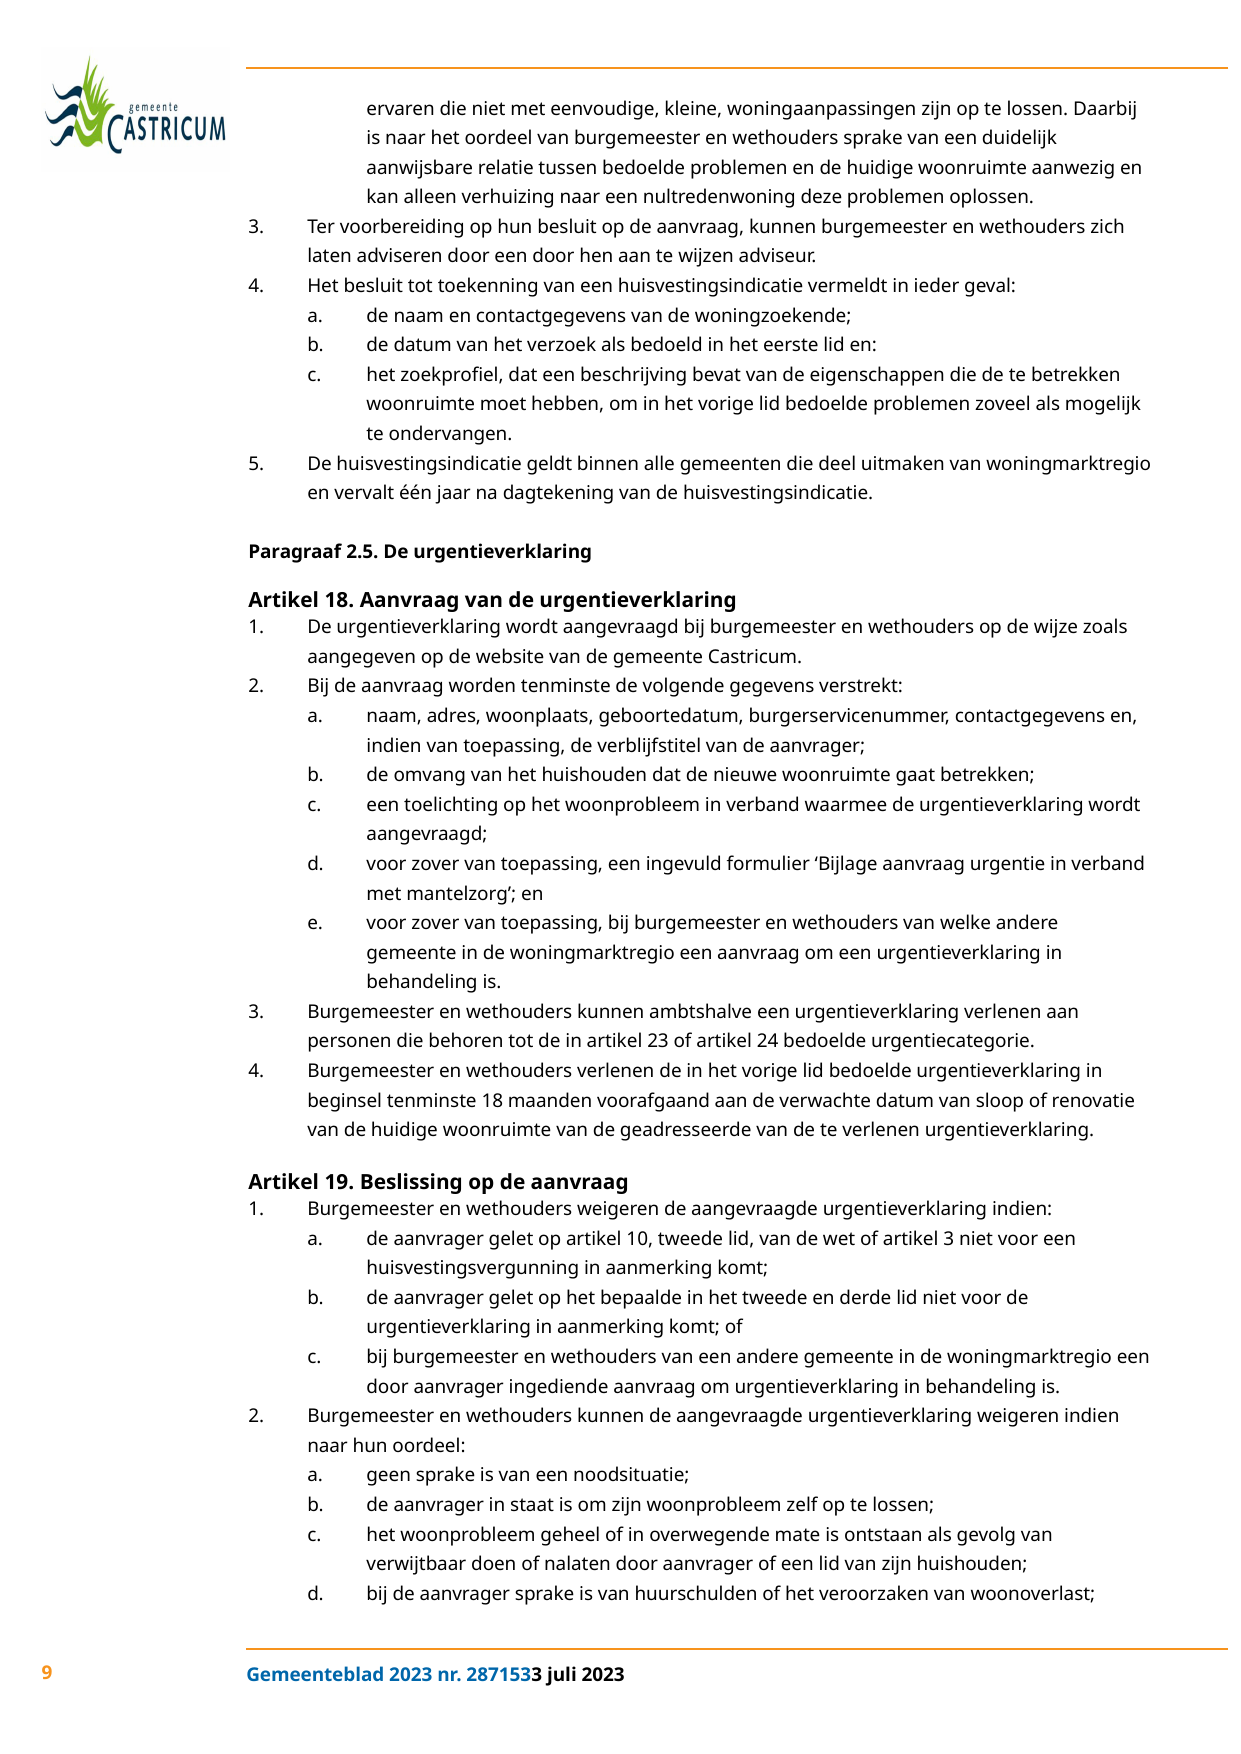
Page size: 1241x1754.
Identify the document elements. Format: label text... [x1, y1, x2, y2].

list Burgemeester en wethouders verlenen de in het vorige lid bedoelde urgentieverklaring in beginsel tenminste 18 maanden voorafgaand aan de verwachte datum van sloop of renovatie van de huidige woonruimte van de geadresseerde van de te verlenen urgentieverklaring. [248, 1057, 1152, 1142]
list Burgemeester en wethouders kunnen ambtshalve een urgentieverklaring verlenen aan personen die behoren tot de in artikel 23 of artikel 24 bedoelde urgentiecategorie. [248, 998, 1152, 1053]
list de aanvrager in staat is om zijn woonprobleem zelf op te lossen; [307, 1491, 1152, 1517]
list Ter voorbereiding op hun besluit op de aanvraag, kunnen burgemeester en wethouders zich laten adviseren door een door hen aan te wijzen adviseur. [248, 213, 1152, 268]
text Artikel 18. Aanvraag van de urgentieverklaring [248, 585, 1152, 613]
list het zoekprofiel, dat een beschrijving bevat van de eigenschappen die de te betrekken woonruimte moet hebben, om in het vorige lid bedoelde problemen zoveel als mogelijk te ondervangen. [307, 361, 1152, 446]
list de naam en contactgegevens van de woningzoekende; [307, 302, 1152, 328]
list een toelichting op het woonprobleem in verband waarmee de urgentieverklaring wordt aangevraagd; [307, 791, 1152, 846]
list De huisvestingsindicatie geldt binnen alle gemeenten die deel uitmaken van woningmarktregio en vervalt één jaar na dagtekening van de huisvestingsindicatie. [248, 450, 1152, 505]
picture [41, 47, 231, 172]
list Bij de aanvraag worden tenminste de volgende gegevens verstrekt: [248, 673, 1152, 698]
list De urgentieverklaring wordt aangevraagd bij burgemeester en wethouders op de wijze zoals aangegeven op de website van de gemeente Castricum. [248, 613, 1152, 669]
list Burgemeester en wethouders weigeren de aangevraagde urgentieverklaring indien: [248, 1195, 1152, 1221]
list voor zover van toepassing, een ingevuld formulier ‘Bijlage aanvraag urgentie in verband met mantelzorg’; en [307, 850, 1152, 906]
list het woonprobleem geheel of in overwegende mate is ontstaan als gevolg van verwijtbaar doen of nalaten door aanvrager of een lid van zijn huishouden; [307, 1521, 1152, 1576]
list Het besluit tot toekenning van een huisvestingsindicatie vermeldt in ieder geval: [248, 272, 1152, 298]
list voor zover van toepassing, bij burgemeester en wethouders van welke andere gemeente in de woningmarktregio een aanvraag om een urgentieverklaring in behandeling is. [307, 909, 1152, 994]
text Artikel 19. Beslissing op de aanvraag [248, 1167, 1152, 1195]
list Burgemeester en wethouders kunnen de aangevraagde urgentieverklaring weigeren indien naar hun oordeel: [248, 1402, 1152, 1458]
list de datum van het verzoek als bedoeld in het eerste lid en: [307, 331, 1152, 357]
list bij de aanvrager sprake is van huurschulden of het veroorzaken van woonoverlast; [307, 1580, 1152, 1606]
list de aanvrager gelet op artikel 10, tweede lid, van de wet of artikel 3 niet voor een huisvestingsvergunning in aanmerking komt; [307, 1225, 1152, 1280]
list geen sprake is van een noodsituatie; [307, 1462, 1152, 1487]
list ervaren die niet met eenvoudige, kleine, woningaanpassingen zijn op te lossen. Daarbij is naar het oordeel van burgemeester en wethouders sprake van een duidelijk aanwijsbare relatie tussen bedoelde problemen en de huidige woonruimte aanwezig en kan alleen verhuizing naar een nultredenwoning deze problemen oplossen. [307, 95, 1152, 209]
list naam, adres, woonplaats, geboortedatum, burgerservicenummer, contactgegevens en, indien van toepassing, de verblijfstitel van de aanvrager; [307, 702, 1152, 758]
list de omvang van het huishouden dat de nieuwe woonruimte gaat betrekken; [307, 761, 1152, 787]
text Paragraaf 2.5. De urgentieverklaring [248, 538, 1152, 564]
list bij burgemeester en wethouders van een andere gemeente in de woningmarktregio een door aanvrager ingediende aanvraag om urgentieverklaring in behandeling is. [307, 1343, 1152, 1398]
list de aanvrager gelet op het bepaalde in het tweede en derde lid niet voor de urgentieverklaring in aanmerking komt; of [307, 1284, 1152, 1339]
